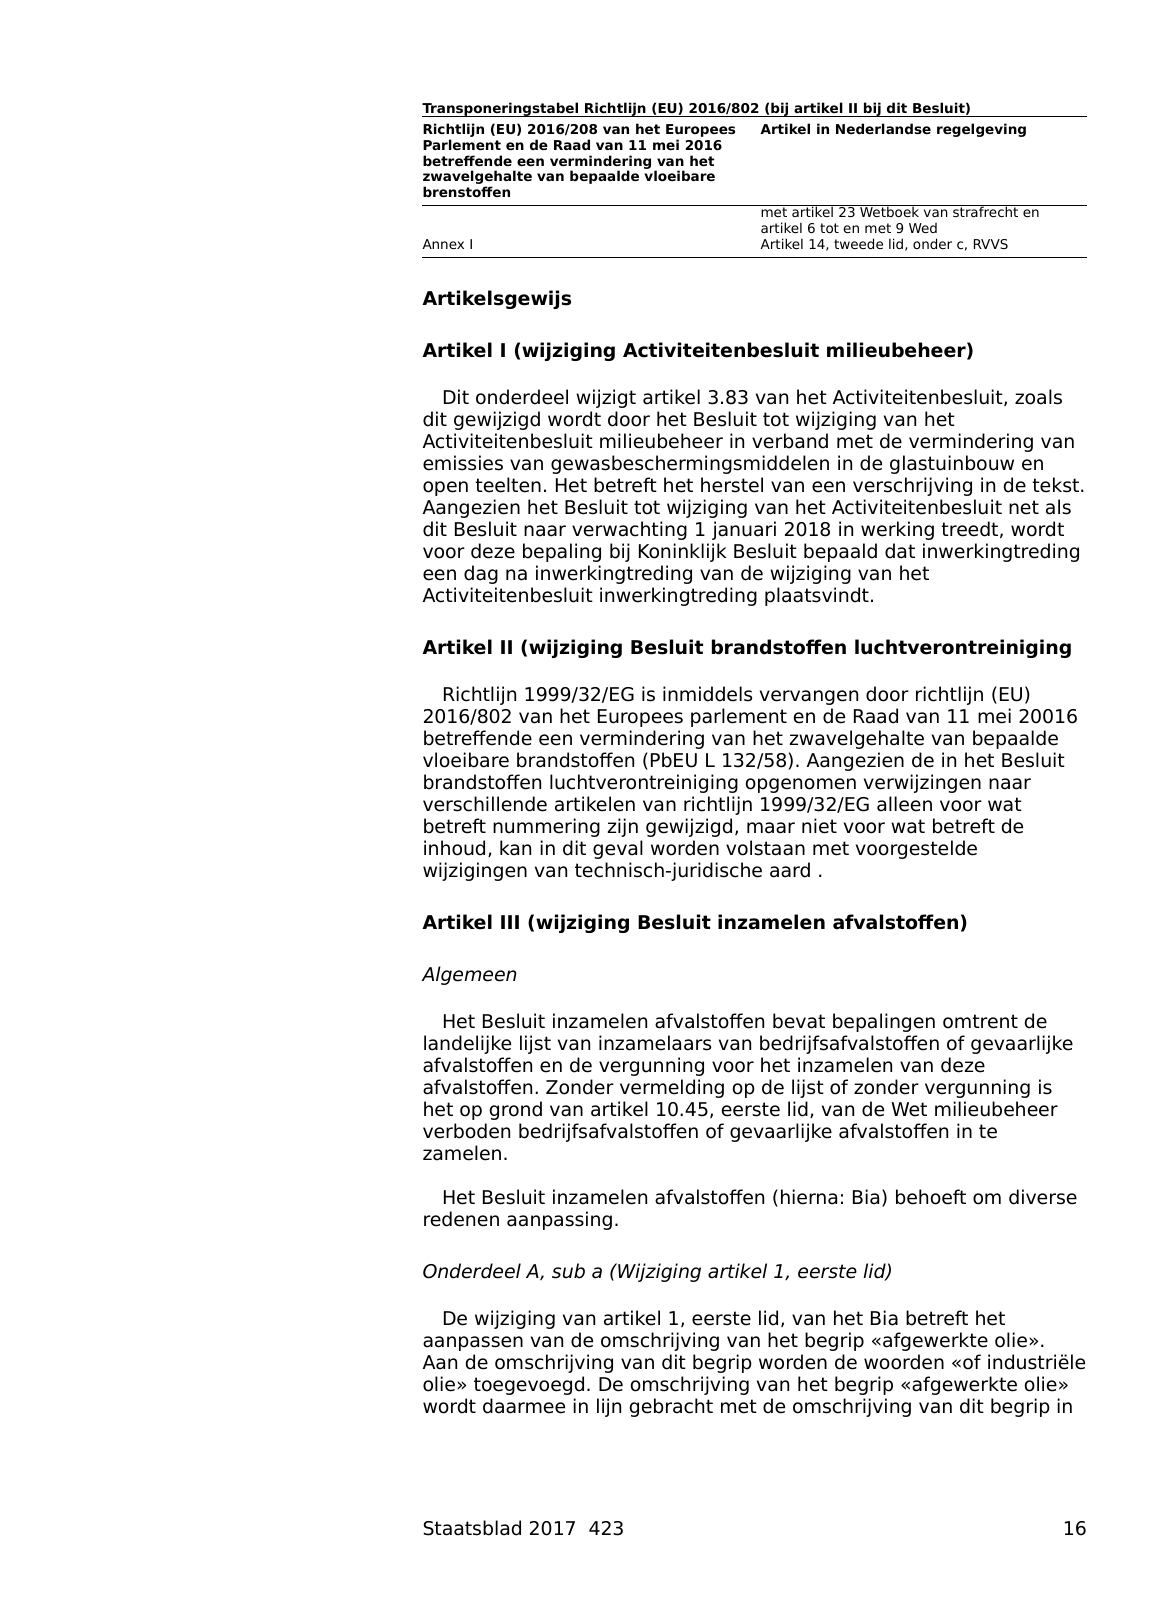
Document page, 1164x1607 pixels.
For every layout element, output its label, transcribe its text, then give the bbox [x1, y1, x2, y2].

subtitle Artikelsgewijs [422, 288, 1087, 310]
table_header Transponeringstabel Richtlijn (EU) 2016/802 (bij artikel II bij dit Besluit) [422, 100, 1087, 116]
table_cell Richtlijn (EU) 2016/208 van het Europees Parlement en de Raad van 11 mei 2016 betreffende een vermindering van het zwavelgehalte van bepaalde vloeibare brenstoffen [422, 117, 754, 205]
table_cell Artikel 14, tweede lid, onder c, RVVS [754, 237, 1087, 257]
subtitle Artikel III (wijziging Besluit inzamelen afvalstoffen) [422, 912, 1087, 934]
text Het Besluit inzamelen afvalstoffen (hierna: Bia) behoeft om diverse redenen aanpassing. [422, 1187, 1087, 1231]
subtitle Onderdeel A, sub a (Wijziging artikel 1, eerste lid) [422, 1261, 1087, 1283]
subtitle Artikel II (wijziging Besluit brandstoffen luchtverontreiniging [422, 637, 1087, 659]
table_cell [422, 206, 754, 237]
subtitle Artikel I (wijziging Activiteitenbesluit milieubeheer) [422, 340, 1087, 362]
table_cell met artikel 23 Wetboek van strafrecht en artikel 6 tot en met 9 Wed [754, 206, 1087, 237]
text Het Besluit inzamelen afvalstoffen bevat bepalingen omtrent de landelijke lijst van inzamelaars van bedrijfsafvalstoffen of gevaarlijke afvalstoffen en de vergunning voor het inzamelen van deze afvalstoffen. Zonder vermelding op de lijst of zonder vergunning is het op grond van artikel 10.45, eerste lid, van de Wet milieubeheer verboden bedrijfsafvalstoffen of gevaarlijke afvalstoffen in te zamelen. [422, 1011, 1087, 1164]
text Dit onderdeel wijzigt artikel 3.83 van het Activiteitenbesluit, zoals dit gewijzigd wordt door het Besluit tot wijziging van het Activiteitenbesluit milieubeheer in verband met de vermindering van emissies van gewasbeschermingsmiddelen in de glastuinbouw en open teelten. Het betreft het herstel van een verschrijving in de tekst. Aangezien het Besluit tot wijziging van het Activiteitenbesluit net als dit Besluit naar verwachting 1 januari 2018 in werking treedt, wordt voor deze bepaling bij Koninklijk Besluit bepaald dat inwerkingtreding een dag na inwerkingtreding van de wijziging van het Activiteitenbesluit inwerkingtreding plaatsvindt. [422, 387, 1087, 607]
text Richtlijn 1999/32/EG is inmiddels vervangen door richtlijn (EU) 2016/802 van het Europees parlement en de Raad van 11 mei 20016 betreffende een vermindering van het zwavelgehalte van bepaalde vloeibare brandstoffen (PbEU L 132/58). Aangezien de in het Besluit brandstoffen luchtverontreiniging opgenomen verwijzingen naar verschillende artikelen van richtlijn 1999/32/EG alleen voor wat betreft nummering zijn gewijzigd, maar niet voor wat betreft de inhoud, kan in dit geval worden volstaan met voorgestelde wijzigingen van technisch-juridische aard . [422, 684, 1087, 882]
table_cell Annex I [422, 237, 754, 257]
text De wijziging van artikel 1, eerste lid, van het Bia betreft het aanpassen van de omschrijving van het begrip «afgewerkte olie». Aan de omschrijving van dit begrip worden de woorden «of industriële olie» toegevoegd. De omschrijving van het begrip «afgewerkte olie» wordt daarmee in lijn gebracht met de omschrijving van dit begrip in [422, 1308, 1087, 1417]
table_cell Artikel in Nederlandse regelgeving [754, 117, 1087, 205]
subtitle Algemeen [422, 964, 1087, 986]
